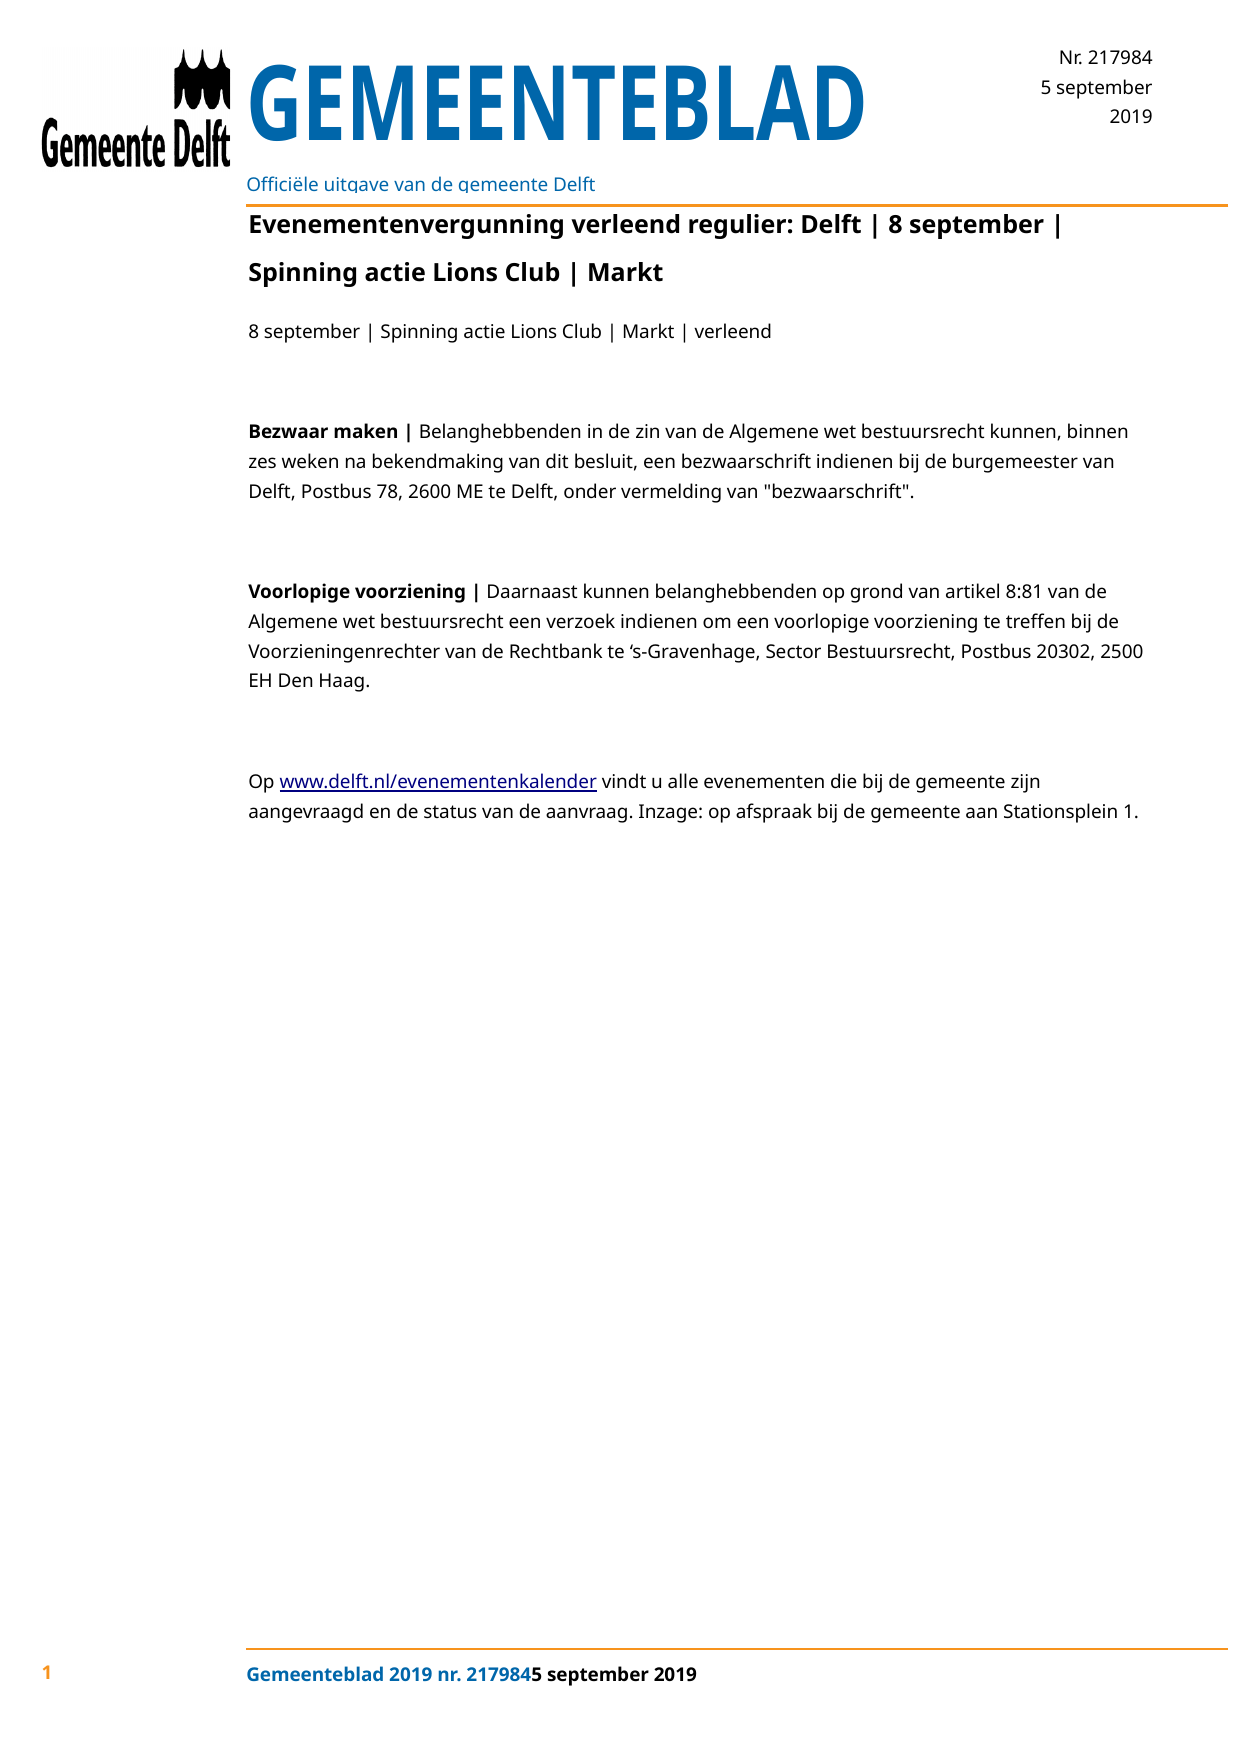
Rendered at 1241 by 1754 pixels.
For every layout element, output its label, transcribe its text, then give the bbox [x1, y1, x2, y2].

text 8 september | Spinning actie Lions Club | Markt | verleend [248, 318, 1152, 344]
text Bezwaar maken | Belanghebbenden in de zin van de Algemene wet bestuursrecht kunnen, binnen zes weken na bekendmaking van dit besluit, een bezwaarschrift indienen bij de burgemeester van Delft, Postbus 78, 2600 ME te Delft, onder vermelding van "bezwaarschrift". [248, 419, 1152, 504]
text Op www.delft.nl/evenementenkalender vindt u alle evenementen die bij de gemeente zijn aangevraagd en de status van de aanvraag. Inzage: op afspraak bij de gemeente aan Stationsplein 1. [248, 768, 1152, 824]
text Evenementenvergunning verleend regulier: Delft | 8 september | Spinning actie Lions Club | Markt [248, 207, 1152, 288]
text Voorlopige voorziening | Daarnaast kunnen belanghebbenden op grond van artikel 8:81 van de Algemene wet bestuursrecht een verzoek indienen om een voorlopige voorziening te treffen bij de Voorzieningenrechter van de Rechtbank te ‘s-Gravenhage, Sector Bestuursrecht, Postbus 20302, 2500 EH Den Haag. [248, 579, 1152, 693]
picture [41, 47, 231, 172]
